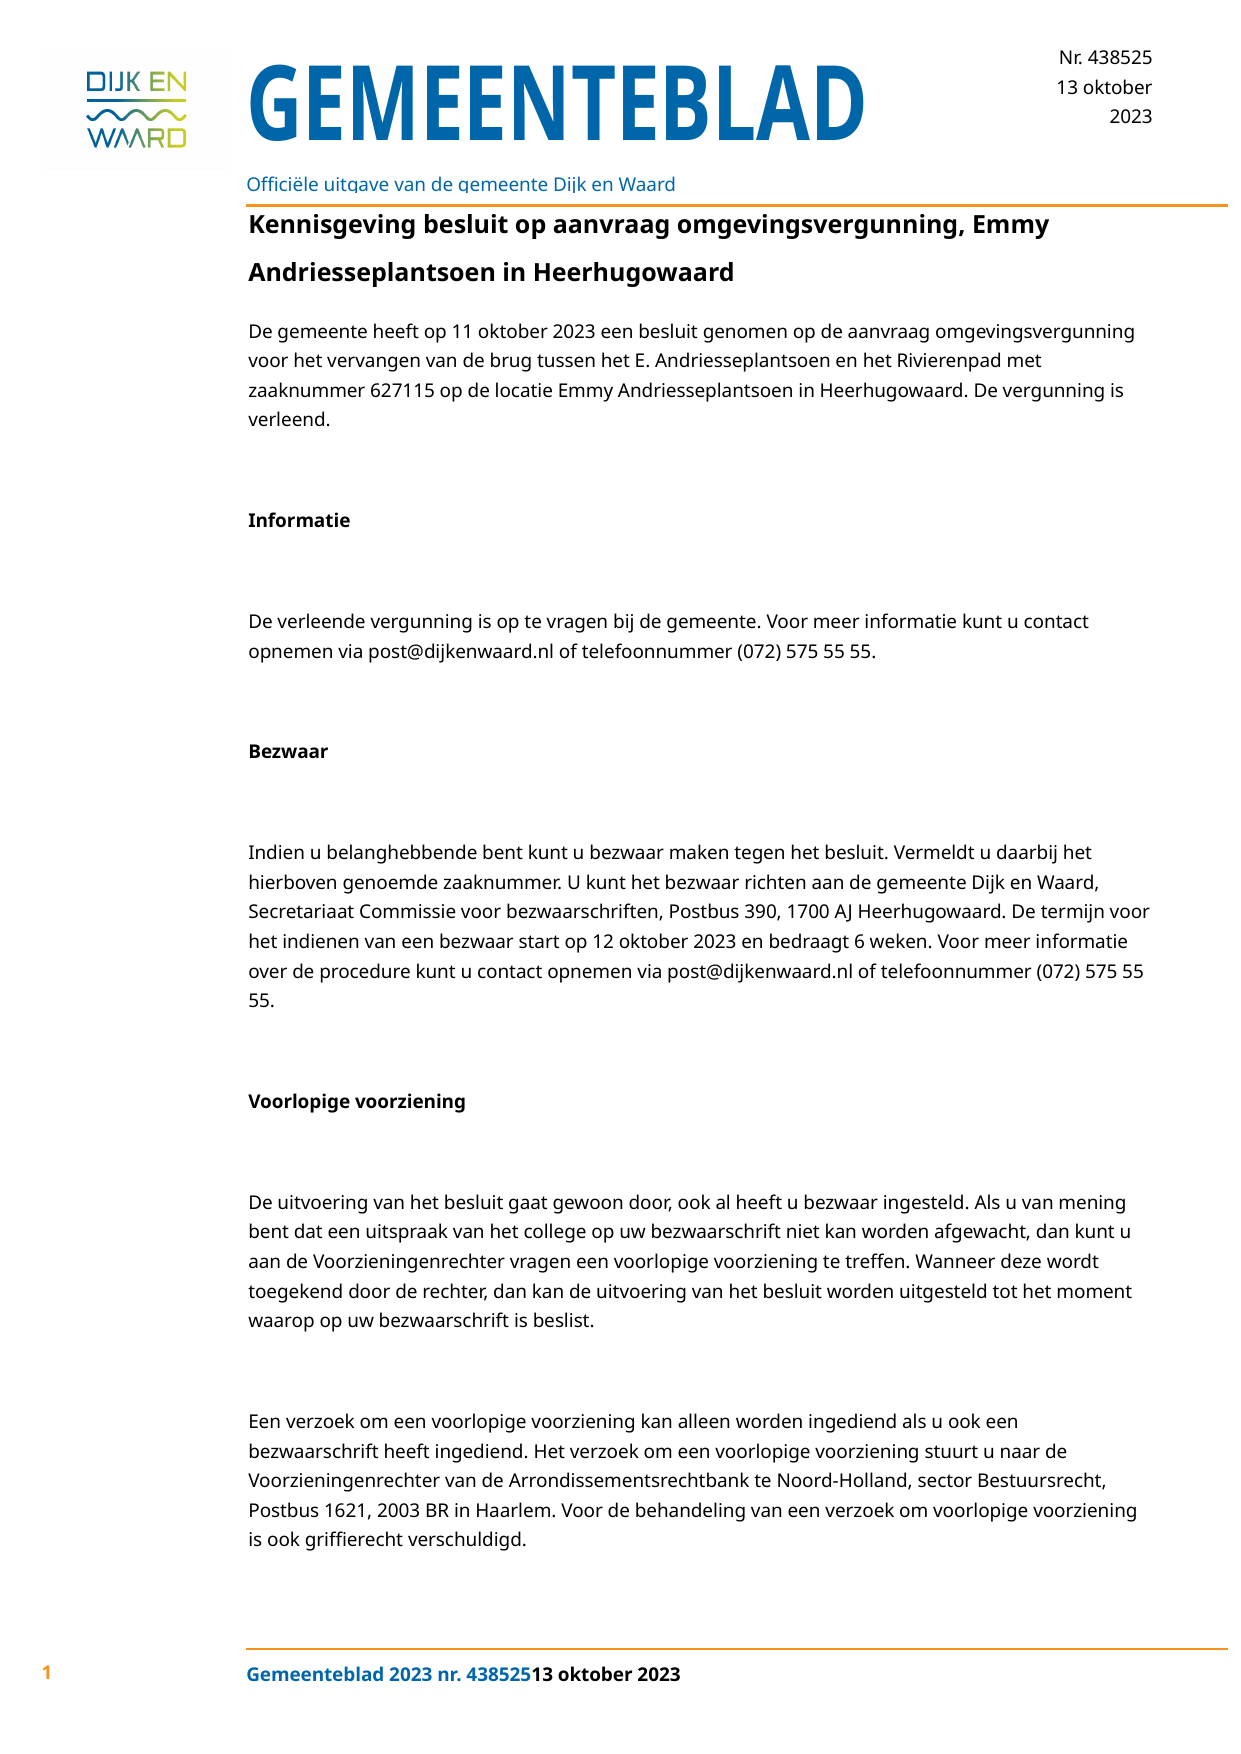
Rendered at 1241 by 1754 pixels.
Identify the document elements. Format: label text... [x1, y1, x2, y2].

text Bezwaar [248, 739, 1152, 764]
text Kennisgeving besluit op aanvraag omgevingsvergunning, Emmy Andriesseplantsoen in Heerhugowaard [248, 207, 1152, 288]
text Een verzoek om een voorlopige voorziening kan alleen worden ingediend als u ook een bezwaarschrift heeft ingediend. Het verzoek om een voorlopige voorziening stuurt u naar de Voorzieningenrechter van de Arrondissementsrechtbank te Noord-Holland, sector Bestuursrecht, Postbus 1621, 2003 BR in Haarlem. Voor de behandeling van een verzoek om voorlopige voorziening is ook griffierecht verschuldigd. [248, 1408, 1152, 1552]
text Indien u belanghebbende bent kunt u bezwaar maken tegen het besluit. Vermeldt u daarbij het hierboven genoemde zaaknummer. U kunt het bezwaar richten aan de gemeente Dijk en Waard, Secretariaat Commissie voor bezwaarschriften, Postbus 390, 1700 AJ Heerhugowaard. De termijn voor het indienen van een bezwaar start op 12 oktober 2023 en bedraagt 6 weken. Voor meer informatie over de procedure kunt u contact opnemen via post@dijkenwaard.nl of telefoonnummer (072) 575 55 55. [248, 839, 1152, 1013]
text Voorlopige voorziening [248, 1088, 1152, 1114]
picture [41, 47, 231, 172]
text De verleende vergunning is op te vragen bij de gemeente. Voor meer informatie kunt u contact opnemen via post@dijkenwaard.nl of telefoonnummer (072) 575 55 55. [248, 608, 1152, 664]
text De uitvoering van het besluit gaat gewoon door, ook al heeft u bezwaar ingesteld. Als u van mening bent dat een uitspraak van het college op uw bezwaarschrift niet kan worden afgewacht, dan kunt u aan de Voorzieningenrechter vragen een voorlopige voorziening te treffen. Wanneer deze wordt toegekend door de rechter, dan kan de uitvoering van het besluit worden uitgesteld tot het moment waarop op uw bezwaarschrift is beslist. [248, 1189, 1152, 1333]
text De gemeente heeft op 11 oktober 2023 een besluit genomen op de aanvraag omgevingsvergunning voor het vervangen van de brug tussen het E. Andriesseplantsoen en het Rivierenpad met zaaknummer 627115 op de locatie Emmy Andriesseplantsoen in Heerhugowaard. De vergunning is verleend. [248, 318, 1152, 432]
text Informatie [248, 507, 1152, 533]
